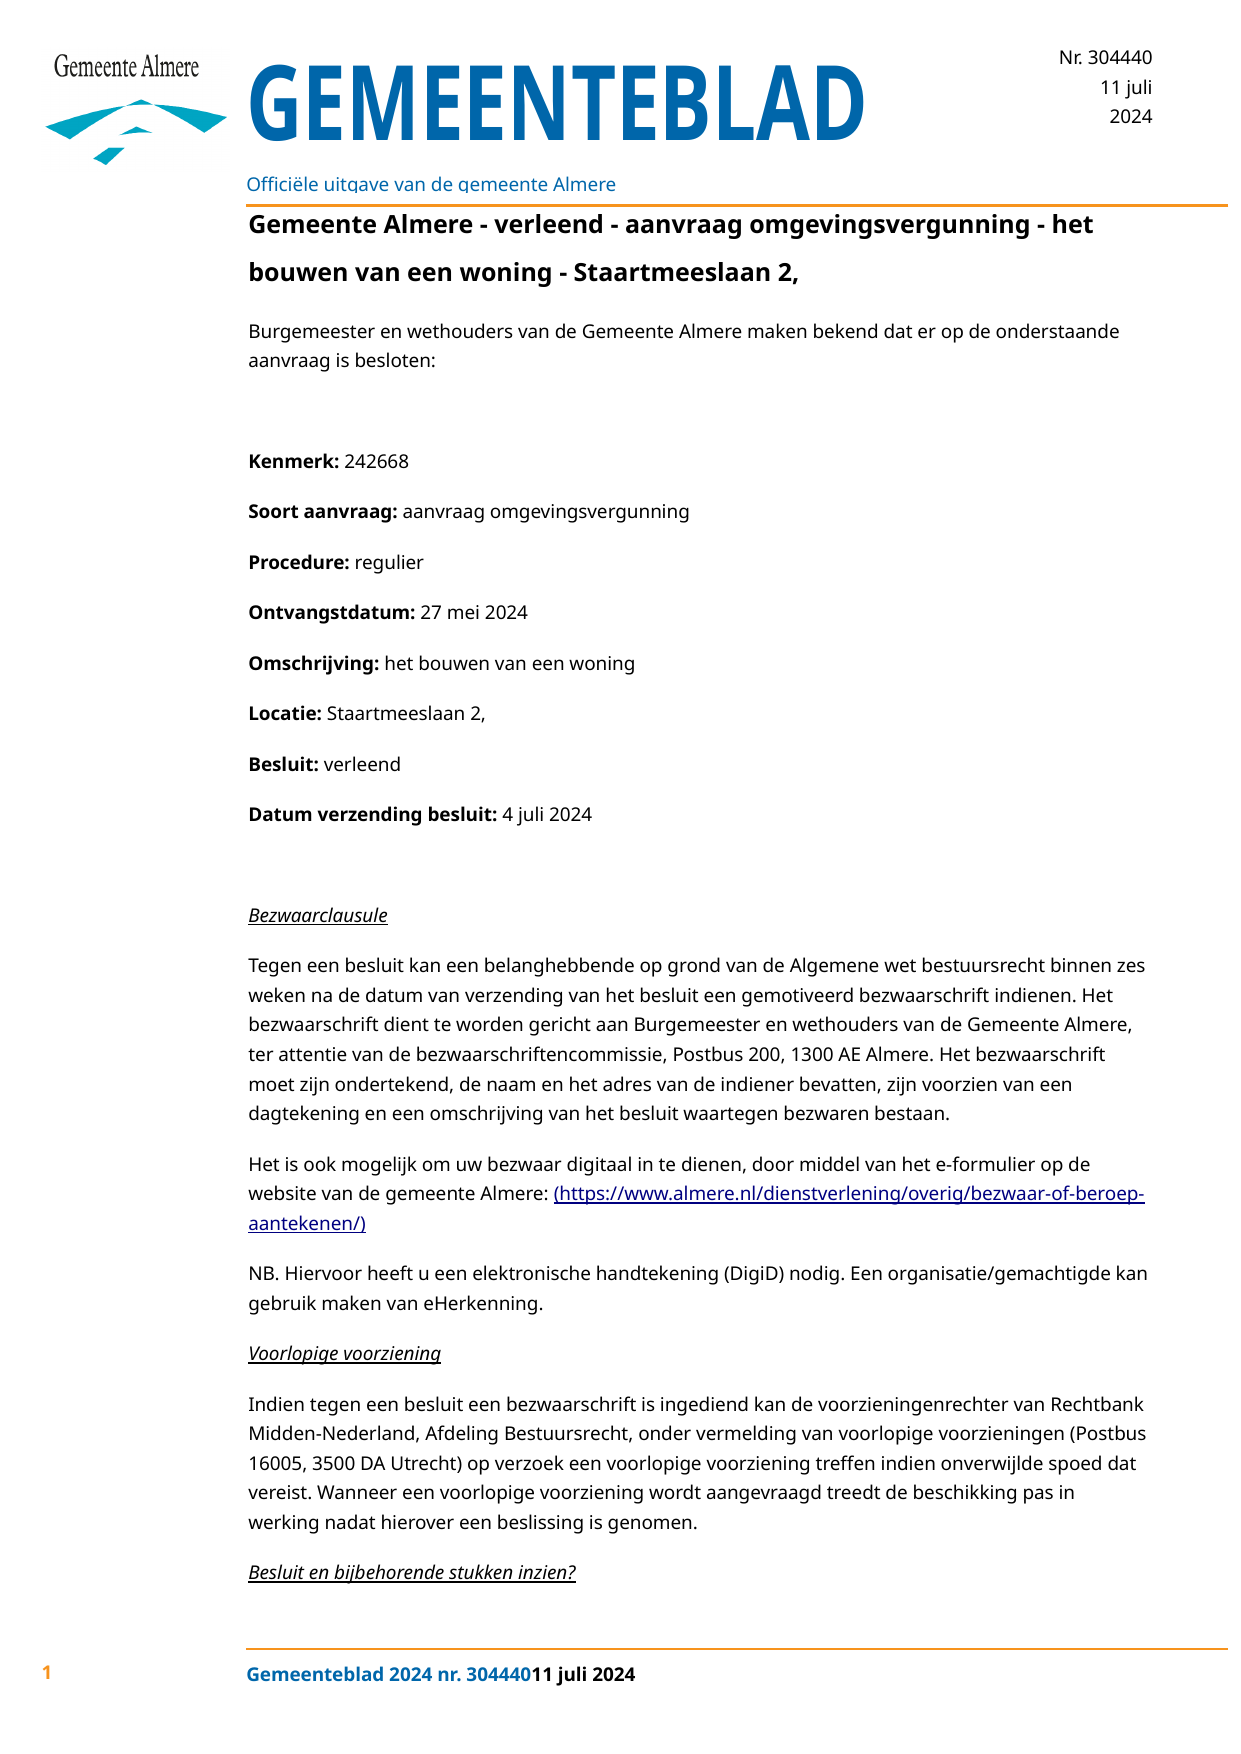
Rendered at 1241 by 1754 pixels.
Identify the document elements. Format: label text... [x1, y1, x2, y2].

text Soort aanvraag: aanvraag omgevingsvergunning [248, 499, 1152, 524]
text Omschrijving: het bouwen van een woning [248, 650, 1152, 676]
text Voorlopige voorziening [248, 1340, 1152, 1366]
text Procedure: regulier [248, 549, 1152, 575]
text Locatie: Staartmeeslaan 2, [248, 700, 1152, 726]
text Besluit en bijbehorende stukken inzien? [248, 1559, 1152, 1585]
text Bezwaarclausule [248, 902, 1152, 928]
text Gemeente Almere - verleend - aanvraag omgevingsvergunning - het bouwen van een woning - Staartmeeslaan 2, [248, 207, 1152, 288]
text Burgemeester en wethouders van de Gemeente Almere maken bekend dat er op de onderstaande aanvraag is besloten: [248, 318, 1152, 373]
text Ontvangstdatum: 27 mei 2024 [248, 599, 1152, 625]
text Het is ook mogelijk om uw bezwaar digitaal in te dienen, door middel van het e-formulier op de website van de gemeente Almere: (https://www.almere.nl/dienstverlening/overig/bezwaar-of-beroep-aantekenen/) [248, 1151, 1152, 1236]
text Kenmerk: 242668 [248, 448, 1152, 474]
text NB. Hiervoor heeft u een elektronische handtekening (DigiD) nodig. Een organisatie/gemachtigde kan gebruik maken van eHerkenning. [248, 1260, 1152, 1316]
picture [41, 47, 231, 172]
text Tegen een besluit kan een belanghebbende op grond van de Algemene wet bestuursrecht binnen zes weken na de datum van verzending van het besluit een gemotiveerd bezwaarschrift indienen. Het bezwaarschrift dient te worden gericht aan Burgemeester en wethouders van de Gemeente Almere, ter attentie van de bezwaarschriftencommissie, Postbus 200, 1300 AE Almere. Het bezwaarschrift moet zijn ondertekend, de naam en het adres van de indiener bevatten, zijn voorzien van een dagtekening en een omschrijving van het besluit waartegen bezwaren bestaan. [248, 952, 1152, 1126]
text Datum verzending besluit: 4 juli 2024 [248, 801, 1152, 827]
text Besluit: verleend [248, 751, 1152, 777]
text Indien tegen een besluit een bezwaarschrift is ingediend kan de voorzieningenrechter van Rechtbank Midden-Nederland, Afdeling Bestuursrecht, onder vermelding van voorlopige voorzieningen (Postbus 16005, 3500 DA Utrecht) op verzoek een voorlopige voorziening treffen indien onverwijlde spoed dat vereist. Wanneer een voorlopige voorziening wordt aangevraagd treedt de beschikking pas in werking nadat hierover een beslissing is genomen. [248, 1391, 1152, 1535]
